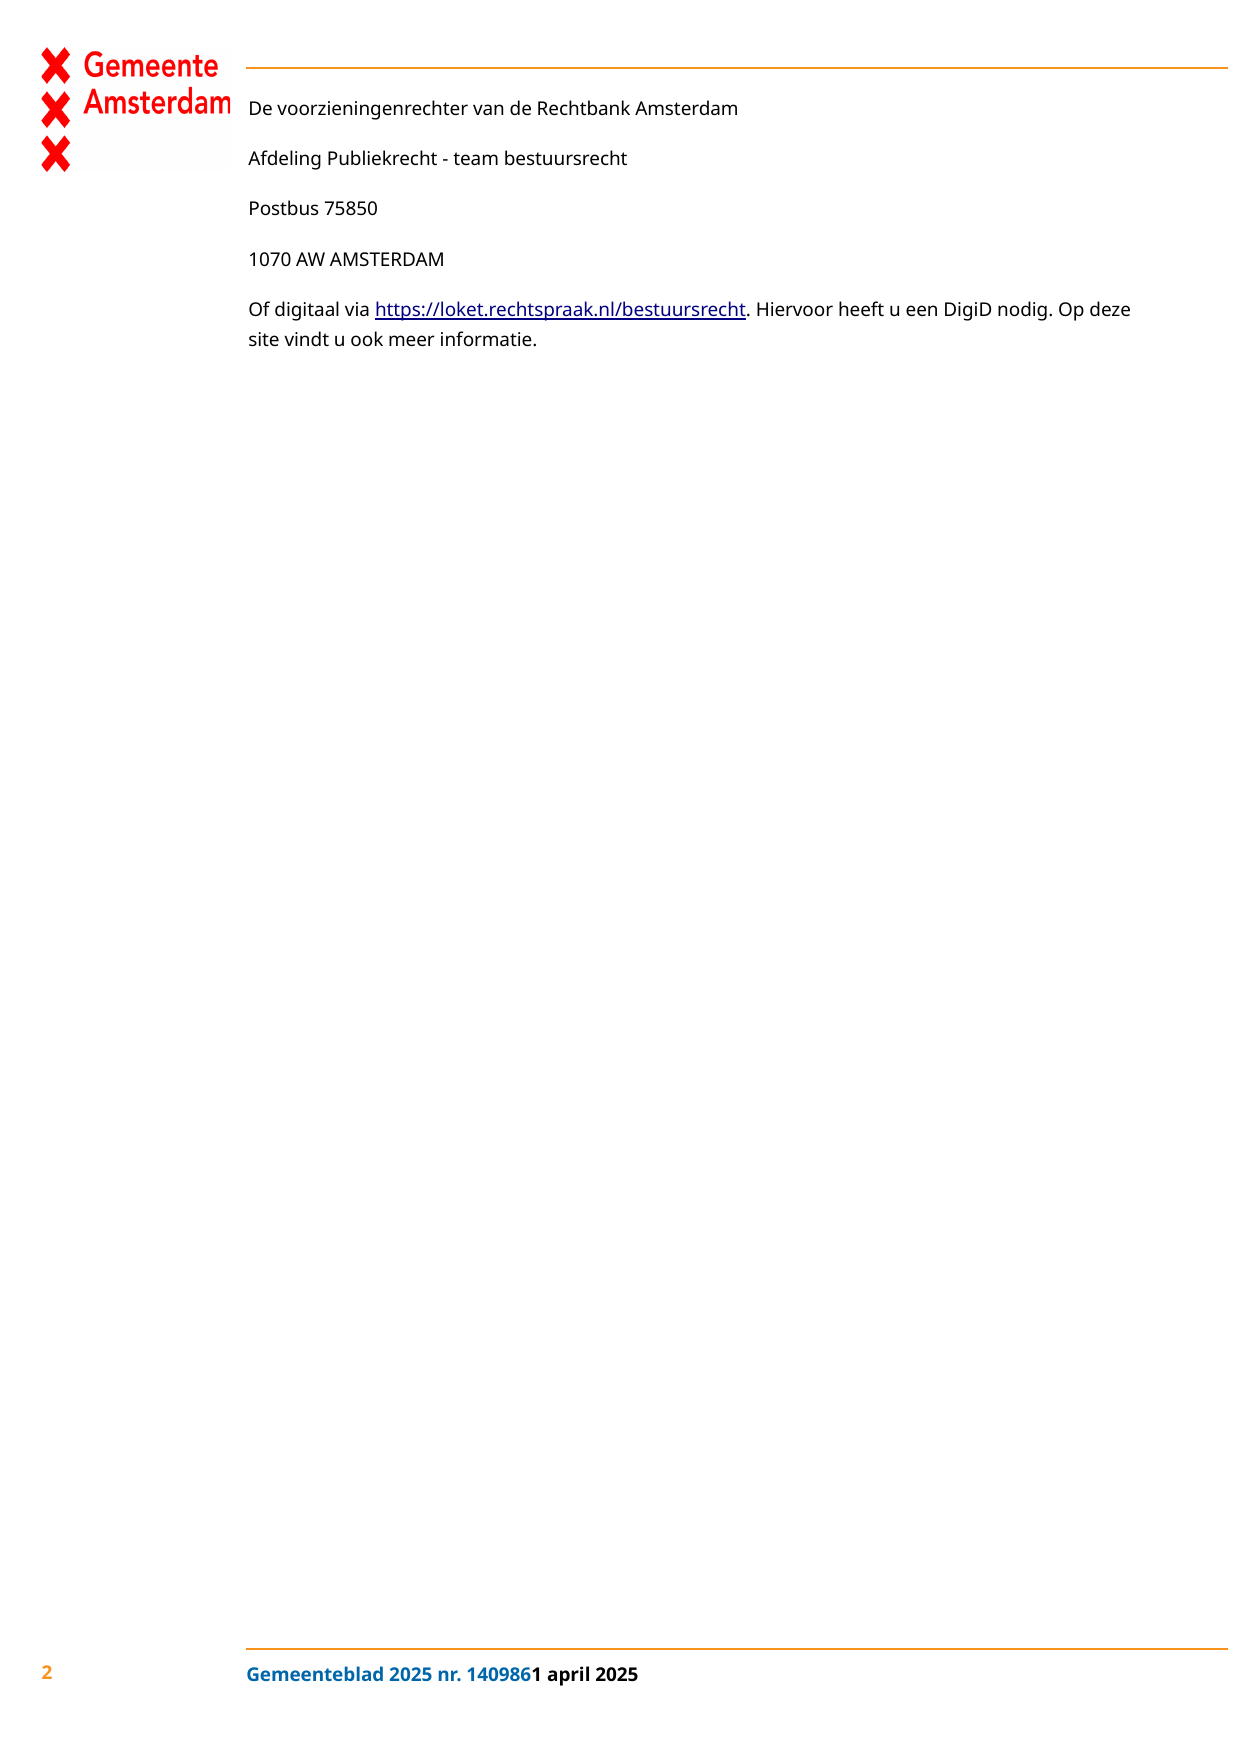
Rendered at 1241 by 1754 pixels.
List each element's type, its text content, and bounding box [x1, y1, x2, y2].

text Of digitaal via https://loket.rechtspraak.nl/bestuursrecht. Hiervoor heeft u een DigiD nodig. Op deze site vindt u ook meer informatie. [248, 296, 1152, 352]
text De voorzieningenrechter van de Rechtbank Amsterdam [248, 95, 1152, 121]
text Afdeling Publiekrecht - team bestuursrecht [248, 145, 1152, 171]
text Postbus 75850 [248, 196, 1152, 221]
text 1070 AW AMSTERDAM [248, 246, 1152, 272]
picture [41, 47, 231, 172]
